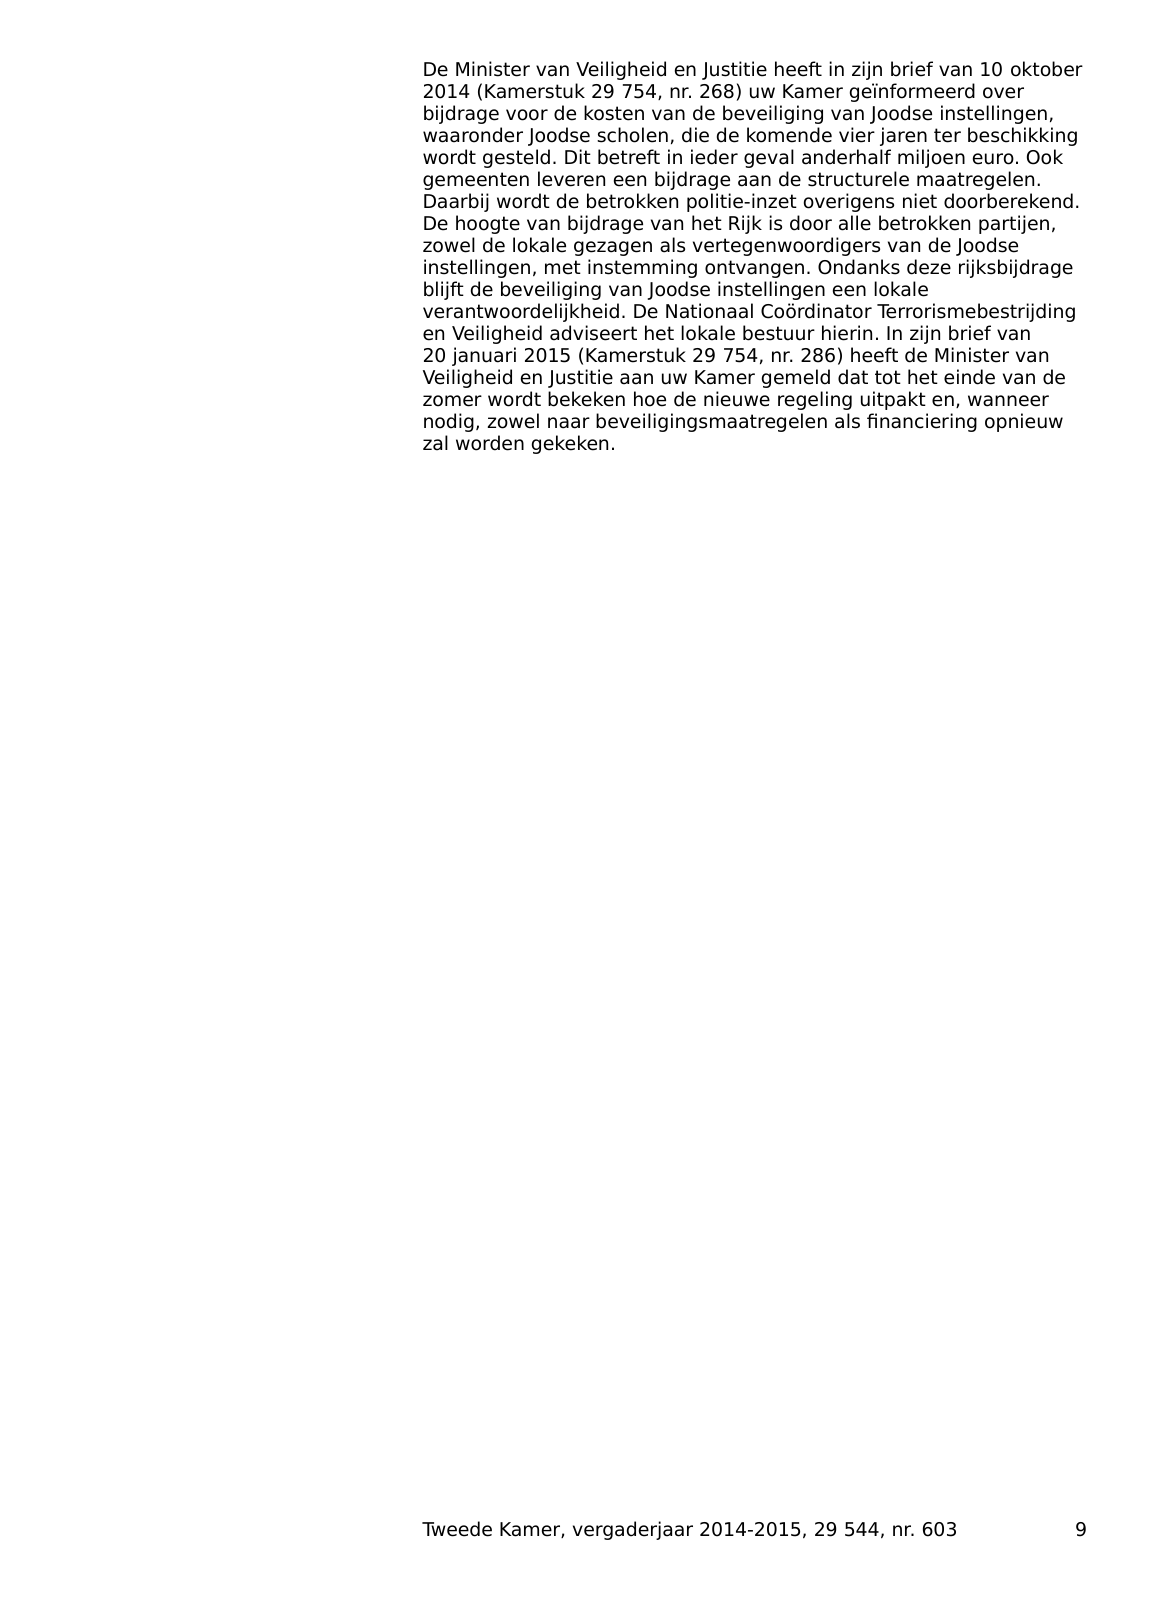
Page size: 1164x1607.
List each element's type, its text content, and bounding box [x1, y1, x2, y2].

text De Minister van Veiligheid en Justitie heeft in zijn brief van 10 oktober 2014 (Kamerstuk 29 754, nr. 268) uw Kamer geïnformeerd over bijdrage voor de kosten van de beveiliging van Joodse instellingen, waaronder Joodse scholen, die de komende vier jaren ter beschikking wordt gesteld. Dit betreft in ieder geval anderhalf miljoen euro. Ook gemeenten leveren een bijdrage aan de structurele maatregelen. Daarbij wordt de betrokken politie-inzet overigens niet doorberekend. De hoogte van bijdrage van het Rijk is door alle betrokken partijen, zowel de lokale gezagen als vertegenwoordigers van de Joodse instellingen, met instemming ontvangen. Ondanks deze rijksbijdrage blijft de beveiliging van Joodse instellingen een lokale verantwoordelijkheid. De Nationaal Coördinator Terrorismebestrijding en Veiligheid adviseert het lokale bestuur hierin. In zijn brief van 20 januari 2015 (Kamerstuk 29 754, nr. 286) heeft de Minister van Veiligheid en Justitie aan uw Kamer gemeld dat tot het einde van de zomer wordt bekeken hoe de nieuwe regeling uitpakt en, wanneer nodig, zowel naar beveiligingsmaatregelen als financiering opnieuw zal worden gekeken. [422, 59, 1087, 455]
